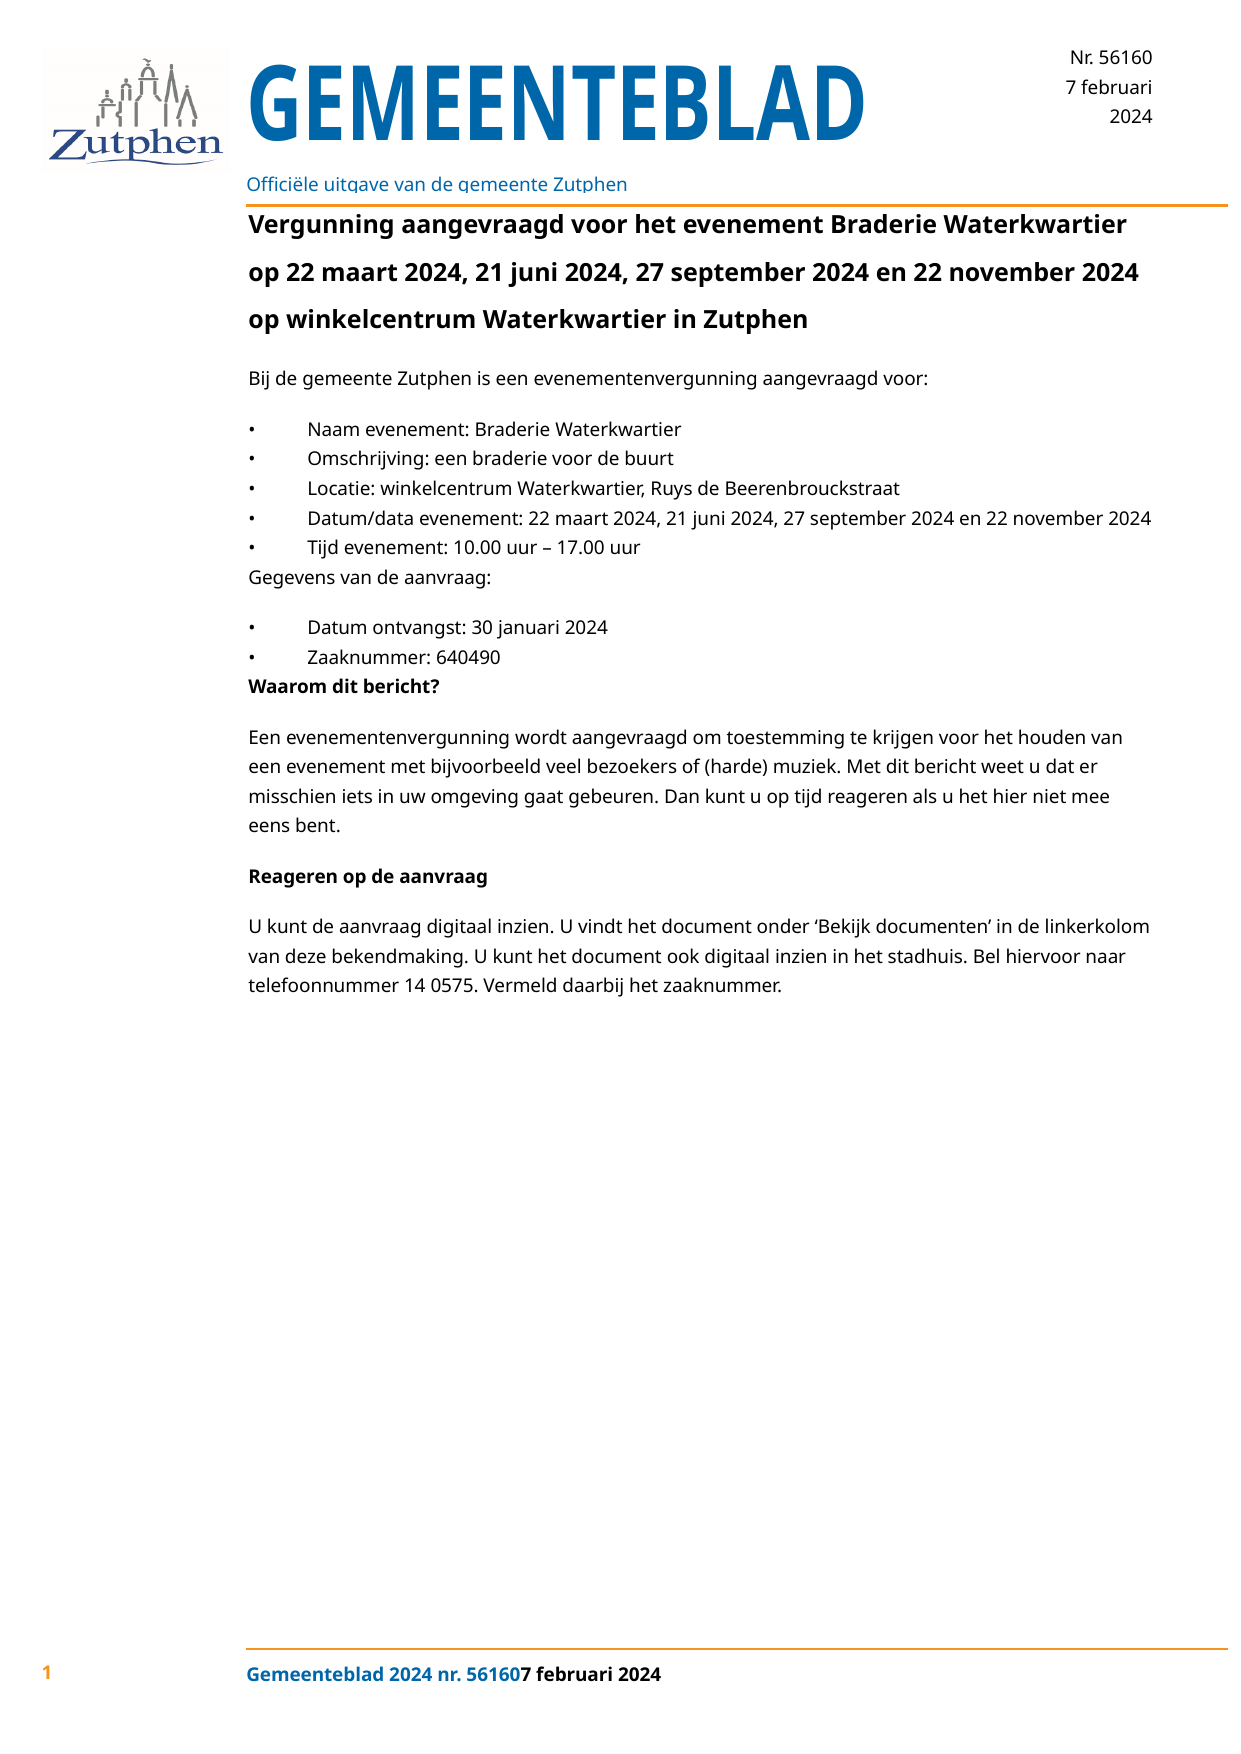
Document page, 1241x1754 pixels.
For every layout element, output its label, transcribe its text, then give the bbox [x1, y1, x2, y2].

text Waarom dit bericht? [248, 673, 1152, 699]
list Tijd evenement: 10.00 uur – 17.00 uur [248, 534, 1152, 560]
text Bij de gemeente Zutphen is een evenementenvergunning aangevraagd voor: [248, 366, 1152, 391]
text Een evenementenvergunning wordt aangevraagd om toestemming te krijgen voor het houden van een evenement met bijvoorbeeld veel bezoekers of (harde) muziek. Met dit bericht weet u dat er misschien iets in uw omgeving gaat gebeuren. Dan kunt u op tijd reageren als u het hier niet mee eens bent. [248, 724, 1152, 838]
text U kunt de aanvraag digitaal inzien. U vindt het document onder ‘Bekijk documenten’ in de linkerkolom van deze bekendmaking. U kunt het document ook digitaal inzien in het stadhuis. Bel hiervoor naar telefoonnummer 14 0575. Vermeld daarbij het zaaknummer. [248, 913, 1152, 998]
list Datum/data evenement: 22 maart 2024, 21 juni 2024, 27 september 2024 en 22 november 2024 [248, 505, 1152, 530]
list Zaaknummer: 640490 [248, 644, 1152, 669]
list Naam evenement: Braderie Waterkwartier [248, 416, 1152, 442]
text Vergunning aangevraagd voor het evenement Braderie Waterkwartier op 22 maart 2024, 21 juni 2024, 27 september 2024 en 22 november 2024 op winkelcentrum Waterkwartier in Zutphen [248, 207, 1152, 336]
list Omschrijving: een braderie voor de buurt [248, 446, 1152, 471]
list Datum ontvangst: 30 januari 2024 [248, 614, 1152, 640]
list Locatie: winkelcentrum Waterkwartier, Ruys de Beerenbrouckstraat [248, 475, 1152, 501]
text Reageren op de aanvraag [248, 863, 1152, 889]
text Gegevens van de aanvraag: [248, 564, 1152, 589]
picture [41, 47, 231, 172]
